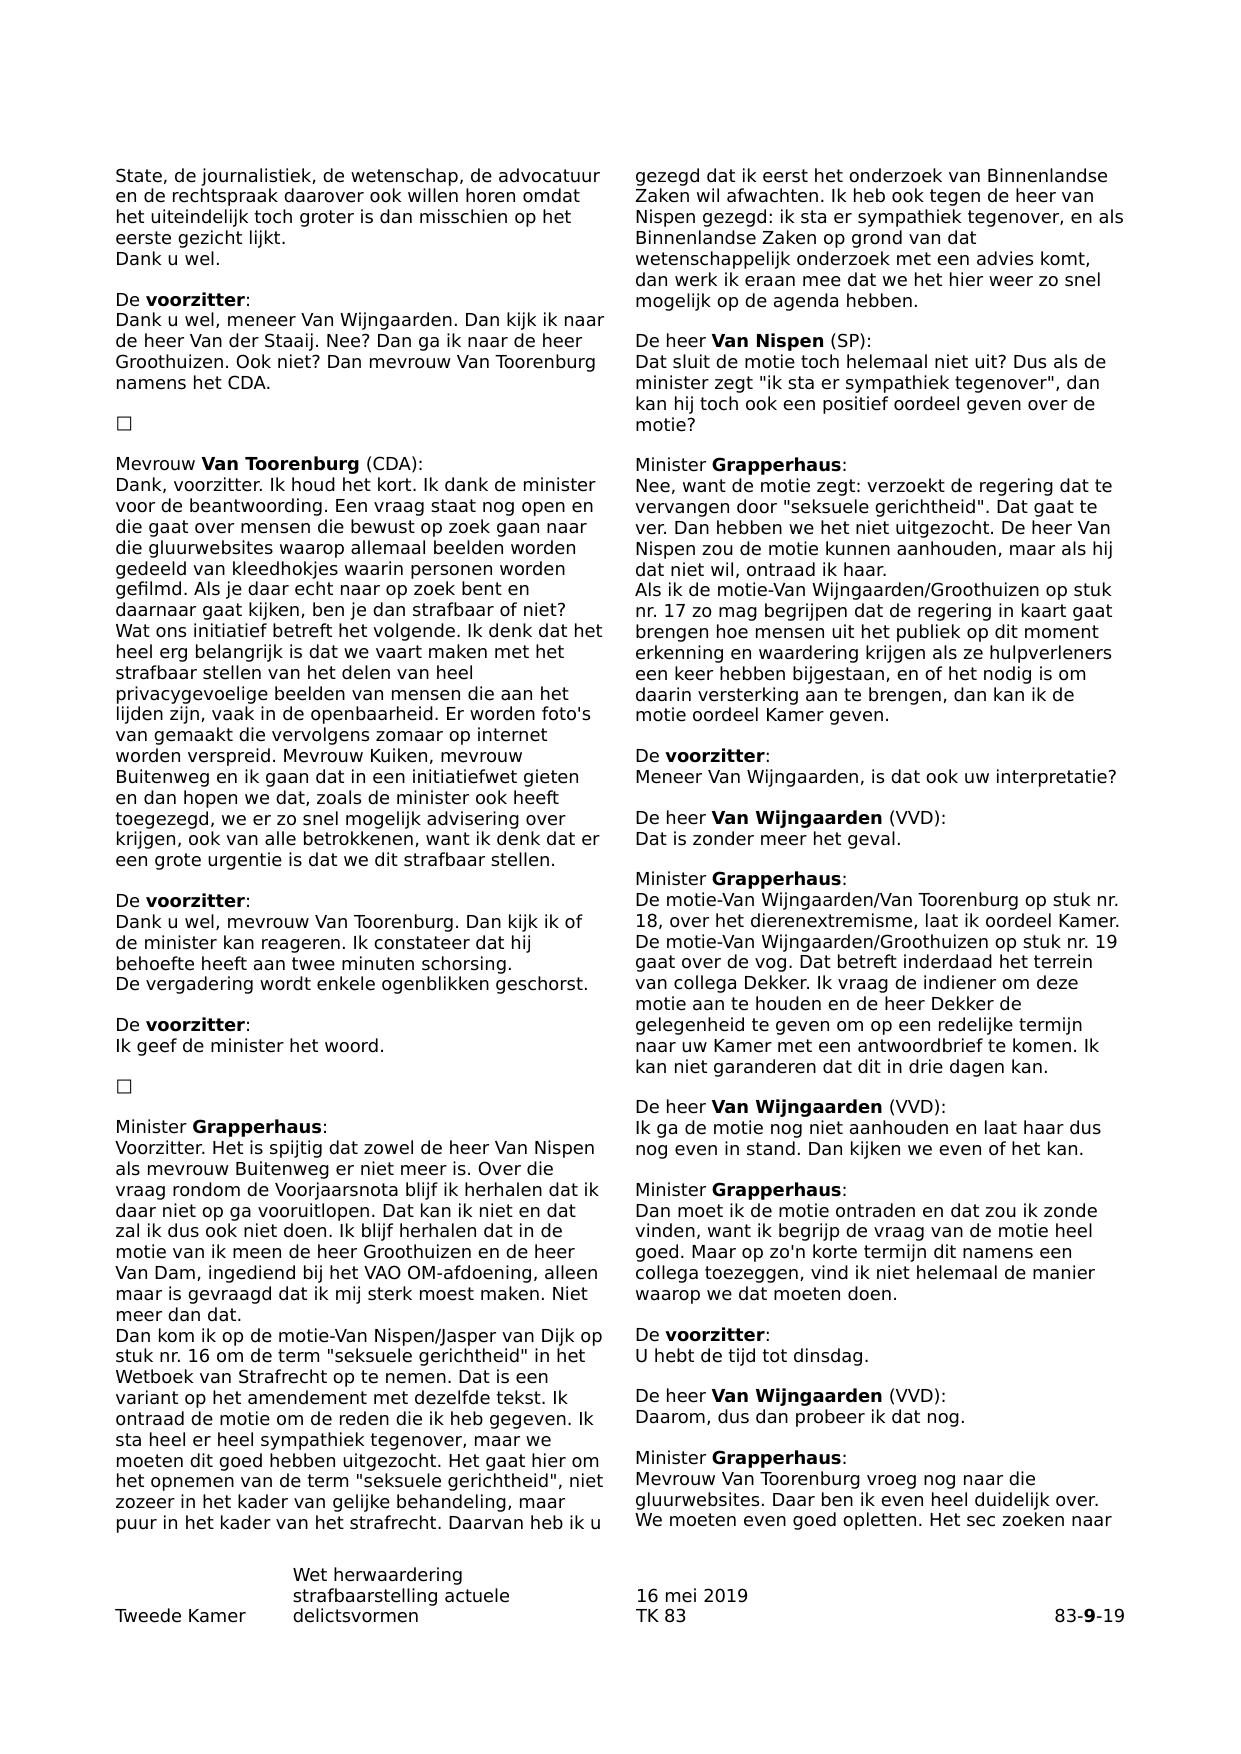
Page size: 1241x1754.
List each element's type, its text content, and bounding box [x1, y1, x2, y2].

text De vergadering wordt enkele ogenblikken geschorst. [115, 974, 605, 995]
text State, de journalistiek, de wetenschap, de advocatuur en de rechtspraak daarover ook willen horen omdat het uiteindelijk toch groter is dan misschien op het eerste gezicht lijkt. [115, 165, 605, 249]
text Als ik de motie-Van Wijngaarden/Groothuizen op stuk nr. 17 zo mag begrijpen dat de regering in kaart gaat brengen hoe mensen uit het publiek op dit moment erkenning en waardering krijgen als ze hulpverleners een keer hebben bijgestaan, en of het nodig is om daarin versterking aan te brengen, dan kan ik de motie oordeel Kamer geven. [635, 580, 1125, 726]
text Meneer Van Wijngaarden, is dat ook uw interpretatie? [635, 767, 1125, 787]
text Wat ons initiatief betreft het volgende. Ik denk dat het heel erg belangrijk is dat we vaart maken met het strafbaar stellen van het delen van heel privacygevoelige beelden van mensen die aan het lijden zijn, vaak in de openbaarheid. Er worden foto's van gemaakt die vervolgens zomaar op internet worden verspreid. Mevrouw Kuiken, mevrouw Buitenweg en ik gaan dat in een initiatiefwet gieten en dan hopen we dat, zoals de minister ook heeft toegezegd, we er zo snel mogelijk advisering over krijgen, ook van alle betrokkenen, want ik denk dat er een grote urgentie is dat we dit strafbaar stellen. [115, 621, 605, 871]
text Dank u wel. [115, 249, 605, 269]
text Daarom, dus dan probeer ik dat nog. [635, 1407, 1125, 1428]
text Nee, want de motie zegt: verzoekt de regering dat te vervangen door "seksuele gerichtheid". Dat gaat te ver. Dan hebben we het niet uitgezocht. De heer Van Nispen zou de motie kunnen aanhouden, maar als hij dat niet wil, ontraad ik haar. [635, 476, 1125, 580]
text Minister Grapperhaus: [635, 1448, 1125, 1468]
text Minister Grapperhaus: [635, 869, 1125, 890]
text Dank u wel, mevrouw Van Toorenburg. Dan kijk ik of de minister kan reageren. Ik constateer dat hij behoefte heeft aan twee minuten schorsing. [115, 912, 605, 974]
text Mevrouw Van Toorenburg vroeg nog naar die gluurwebsites. Daar ben ik even heel duidelijk over. We moeten even goed opletten. Het sec zoeken naar [635, 1468, 1125, 1531]
text gezegd dat ik eerst het onderzoek van Binnenlandse Zaken wil afwachten. Ik heb ook tegen de heer van Nispen gezegd: ik sta er sympathiek tegenover, en als Binnenlandse Zaken op grond van dat wetenschappelijk onderzoek met een advies komt, dan werk ik eraan mee dat we het hier weer zo snel mogelijk op de agenda hebben. [635, 165, 1125, 311]
text Dat is zonder meer het geval. [635, 828, 1125, 849]
text De voorzitter: [635, 1324, 1125, 1345]
text U hebt de tijd tot dinsdag. [635, 1345, 1125, 1366]
text De voorzitter: [115, 289, 605, 310]
text Mevrouw Van Toorenburg (CDA): [115, 454, 605, 475]
text De heer Van Wijngaarden (VVD): [635, 1097, 1125, 1118]
text De heer Van Wijngaarden (VVD): [635, 1386, 1125, 1407]
text De voorzitter: [115, 1015, 605, 1036]
text Dank u wel, meneer Van Wijngaarden. Dan kijk ik naar de heer Van der Staaij. Nee? Dan ga ik naar de heer Groothuizen. Ook niet? Dan mevrouw Van Toorenburg namens het CDA. [115, 310, 605, 393]
text Minister Grapperhaus: [115, 1117, 605, 1138]
text De heer Van Nispen (SP): [635, 331, 1125, 352]
text Dank, voorzitter. Ik houd het kort. Ik dank de minister voor de beantwoording. Een vraag staat nog open en die gaat over mensen die bewust op zoek gaan naar die gluurwebsites waarop allemaal beelden worden gedeeld van kleedhokjes waarin personen worden gefilmd. Als je daar echt naar op zoek bent en daarnaar gaat kijken, ben je dan strafbaar of niet? [115, 475, 605, 621]
text Dan kom ik op de motie-Van Nispen/Jasper van Dijk op stuk nr. 16 om de term "seksuele gerichtheid" in het Wetboek van Strafrecht op te nemen. Dat is een variant op het amendement met dezelfde tekst. Ik ontraad de motie om de reden die ik heb gegeven. Ik sta heel er heel sympathiek tegenover, maar we moeten dit goed hebben uitgezocht. Het gaat hier om het opnemen van de term "seksuele gerichtheid", niet zozeer in het kader van gelijke behandeling, maar puur in het kader van het strafrecht. Daarvan heb ik u [115, 1325, 605, 1534]
text De voorzitter: [115, 891, 605, 912]
text De motie-Van Wijngaarden/Van Toorenburg op stuk nr. 18, over het dierenextremisme, laat ik oordeel Kamer. [635, 890, 1125, 931]
text De heer Van Wijngaarden (VVD): [635, 807, 1125, 828]
text De motie-Van Wijngaarden/Groothuizen op stuk nr. 19 gaat over de vog. Dat betreft inderdaad het terrein van collega Dekker. Ik vraag de indiener om deze motie aan te houden en de heer Dekker de gelegenheid te geven om op een redelijke termijn naar uw Kamer met een antwoordbrief te komen. Ik kan niet garanderen dat dit in drie dagen kan. [635, 931, 1125, 1077]
text Dat sluit de motie toch helemaal niet uit? Dus als de minister zegt "ik sta er sympathiek tegenover", dan kan hij toch ook een positief oordeel geven over de motie? [635, 352, 1125, 435]
text De voorzitter: [635, 746, 1125, 767]
text Ik geef de minister het woord. [115, 1036, 605, 1056]
text ⬜ [115, 413, 605, 434]
text Ik ga de motie nog niet aanhouden en laat haar dus nog even in stand. Dan kijken we even of het kan. [635, 1118, 1125, 1160]
text ⬜ [115, 1076, 605, 1097]
text Minister Grapperhaus: [635, 1180, 1125, 1200]
text Voorzitter. Het is spijtig dat zowel de heer Van Nispen als mevrouw Buitenweg er niet meer is. Over die vraag rondom de Voorjaarsnota blijf ik herhalen dat ik daar niet op ga vooruitlopen. Dat kan ik niet en dat zal ik dus ook niet doen. Ik blijf herhalen dat in de motie van ik meen de heer Groothuizen en de heer Van Dam, ingediend bij het VAO OM-afdoening, alleen maar is gevraagd dat ik mij sterk moest maken. Niet meer dan dat. [115, 1138, 605, 1325]
text Minister Grapperhaus: [635, 455, 1125, 476]
text Dan moet ik de motie ontraden en dat zou ik zonde vinden, want ik begrijp de vraag van de motie heel goed. Maar op zo'n korte termijn dit namens een collega toezeggen, vind ik niet helemaal de manier waarop we dat moeten doen. [635, 1200, 1125, 1304]
